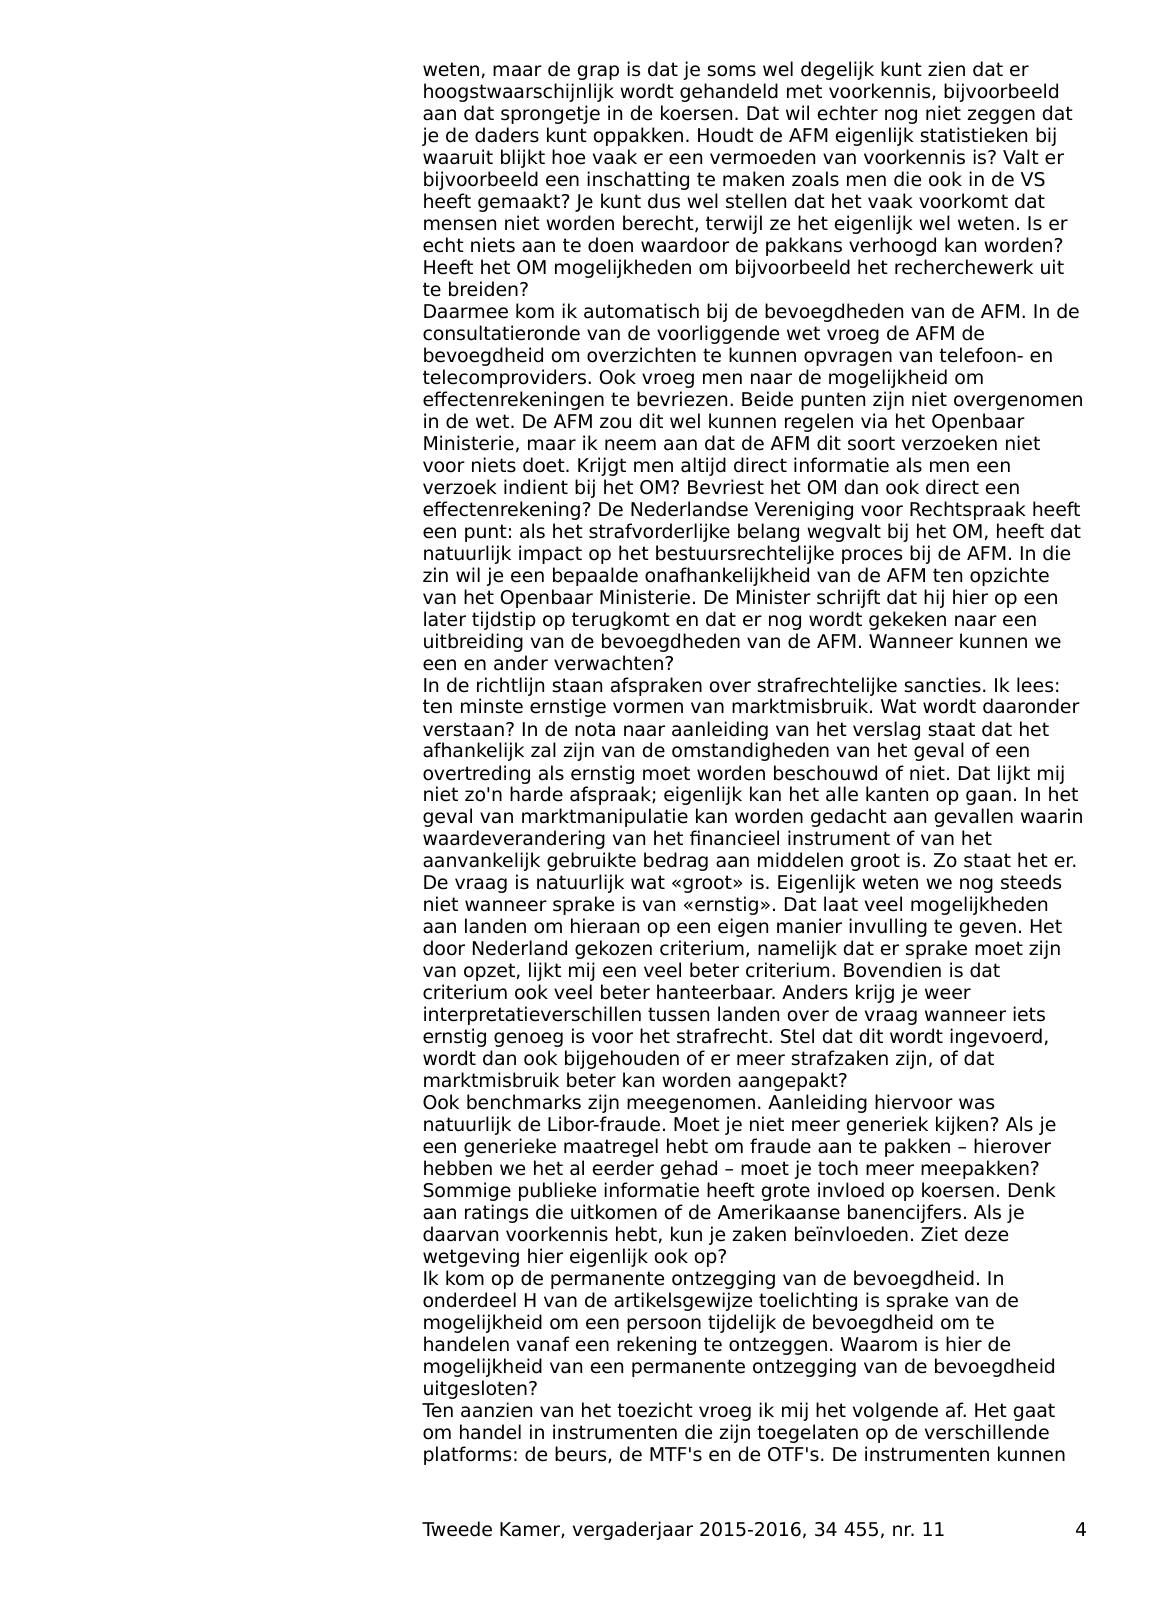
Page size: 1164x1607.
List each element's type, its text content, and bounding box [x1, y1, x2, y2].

text In de richtlijn staan afspraken over strafrechtelijke sancties. Ik lees: ten minste ernstige vormen van marktmisbruik. Wat wordt daaronder verstaan? In de nota naar aanleiding van het verslag staat dat het afhankelijk zal zijn van de omstandigheden van het geval of een overtreding als ernstig moet worden beschouwd of niet. Dat lijkt mij niet zo'n harde afspraak; eigenlijk kan het alle kanten op gaan. In het geval van marktmanipulatie kan worden gedacht aan gevallen waarin waardeverandering van het financieel instrument of van het aanvankelijk gebruikte bedrag aan middelen groot is. Zo staat het er. De vraag is natuurlijk wat «groot» is. Eigenlijk weten we nog steeds niet wanneer sprake is van «ernstig». Dat laat veel mogelijkheden aan landen om hieraan op een eigen manier invulling te geven. Het door Nederland gekozen criterium, namelijk dat er sprake moet zijn van opzet, lijkt mij een veel beter criterium. Bovendien is dat criterium ook veel beter hanteerbaar. Anders krijg je weer interpretatieverschillen tussen landen over de vraag wanneer iets ernstig genoeg is voor het strafrecht. Stel dat dit wordt ingevoerd, wordt dan ook bijgehouden of er meer strafzaken zijn, of dat marktmisbruik beter kan worden aangepakt? [422, 674, 1087, 1092]
text Ook benchmarks zijn meegenomen. Aanleiding hiervoor was natuurlijk de Libor-fraude. Moet je niet meer generiek kijken? Als je een generieke maatregel hebt om fraude aan te pakken – hierover hebben we het al eerder gehad – moet je toch meer meepakken? Sommige publieke informatie heeft grote invloed op koersen. Denk aan ratings die uitkomen of de Amerikaanse banencijfers. Als je daarvan voorkennis hebt, kun je zaken beïnvloeden. Ziet deze wetgeving hier eigenlijk ook op? [422, 1092, 1087, 1268]
text weten, maar de grap is dat je soms wel degelijk kunt zien dat er hoogstwaarschijnlijk wordt gehandeld met voorkennis, bijvoorbeeld aan dat sprongetje in de koersen. Dat wil echter nog niet zeggen dat je de daders kunt oppakken. Houdt de AFM eigenlijk statistieken bij waaruit blijkt hoe vaak er een vermoeden van voorkennis is? Valt er bijvoorbeeld een inschatting te maken zoals men die ook in de VS heeft gemaakt? Je kunt dus wel stellen dat het vaak voorkomt dat mensen niet worden berecht, terwijl ze het eigenlijk wel weten. Is er echt niets aan te doen waardoor de pakkans verhoogd kan worden? Heeft het OM mogelijkheden om bijvoorbeeld het recherchewerk uit te breiden? [422, 59, 1087, 301]
text Daarmee kom ik automatisch bij de bevoegdheden van de AFM. In de consultatieronde van de voorliggende wet vroeg de AFM de bevoegdheid om overzichten te kunnen opvragen van telefoon- en telecomproviders. Ook vroeg men naar de mogelijkheid om effectenrekeningen te bevriezen. Beide punten zijn niet overgenomen in de wet. De AFM zou dit wel kunnen regelen via het Openbaar Ministerie, maar ik neem aan dat de AFM dit soort verzoeken niet voor niets doet. Krijgt men altijd direct informatie als men een verzoek indient bij het OM? Bevriest het OM dan ook direct een effectenrekening? De Nederlandse Vereniging voor Rechtspraak heeft een punt: als het strafvorderlijke belang wegvalt bij het OM, heeft dat natuurlijk impact op het bestuursrechtelijke proces bij de AFM. In die zin wil je een bepaalde onafhankelijkheid van de AFM ten opzichte van het Openbaar Ministerie. De Minister schrijft dat hij hier op een later tijdstip op terugkomt en dat er nog wordt gekeken naar een uitbreiding van de bevoegdheden van de AFM. Wanneer kunnen we een en ander verwachten? [422, 301, 1087, 674]
text Ten aanzien van het toezicht vroeg ik mij het volgende af. Het gaat om handel in instrumenten die zijn toegelaten op de verschillende platforms: de beurs, de MTF's en de OTF's. De instrumenten kunnen [422, 1400, 1087, 1466]
text Ik kom op de permanente ontzegging van de bevoegdheid. In onderdeel H van de artikelsgewijze toelichting is sprake van de mogelijkheid om een persoon tijdelijk de bevoegdheid om te handelen vanaf een rekening te ontzeggen. Waarom is hier de mogelijkheid van een permanente ontzegging van de bevoegdheid uitgesloten? [422, 1268, 1087, 1400]
